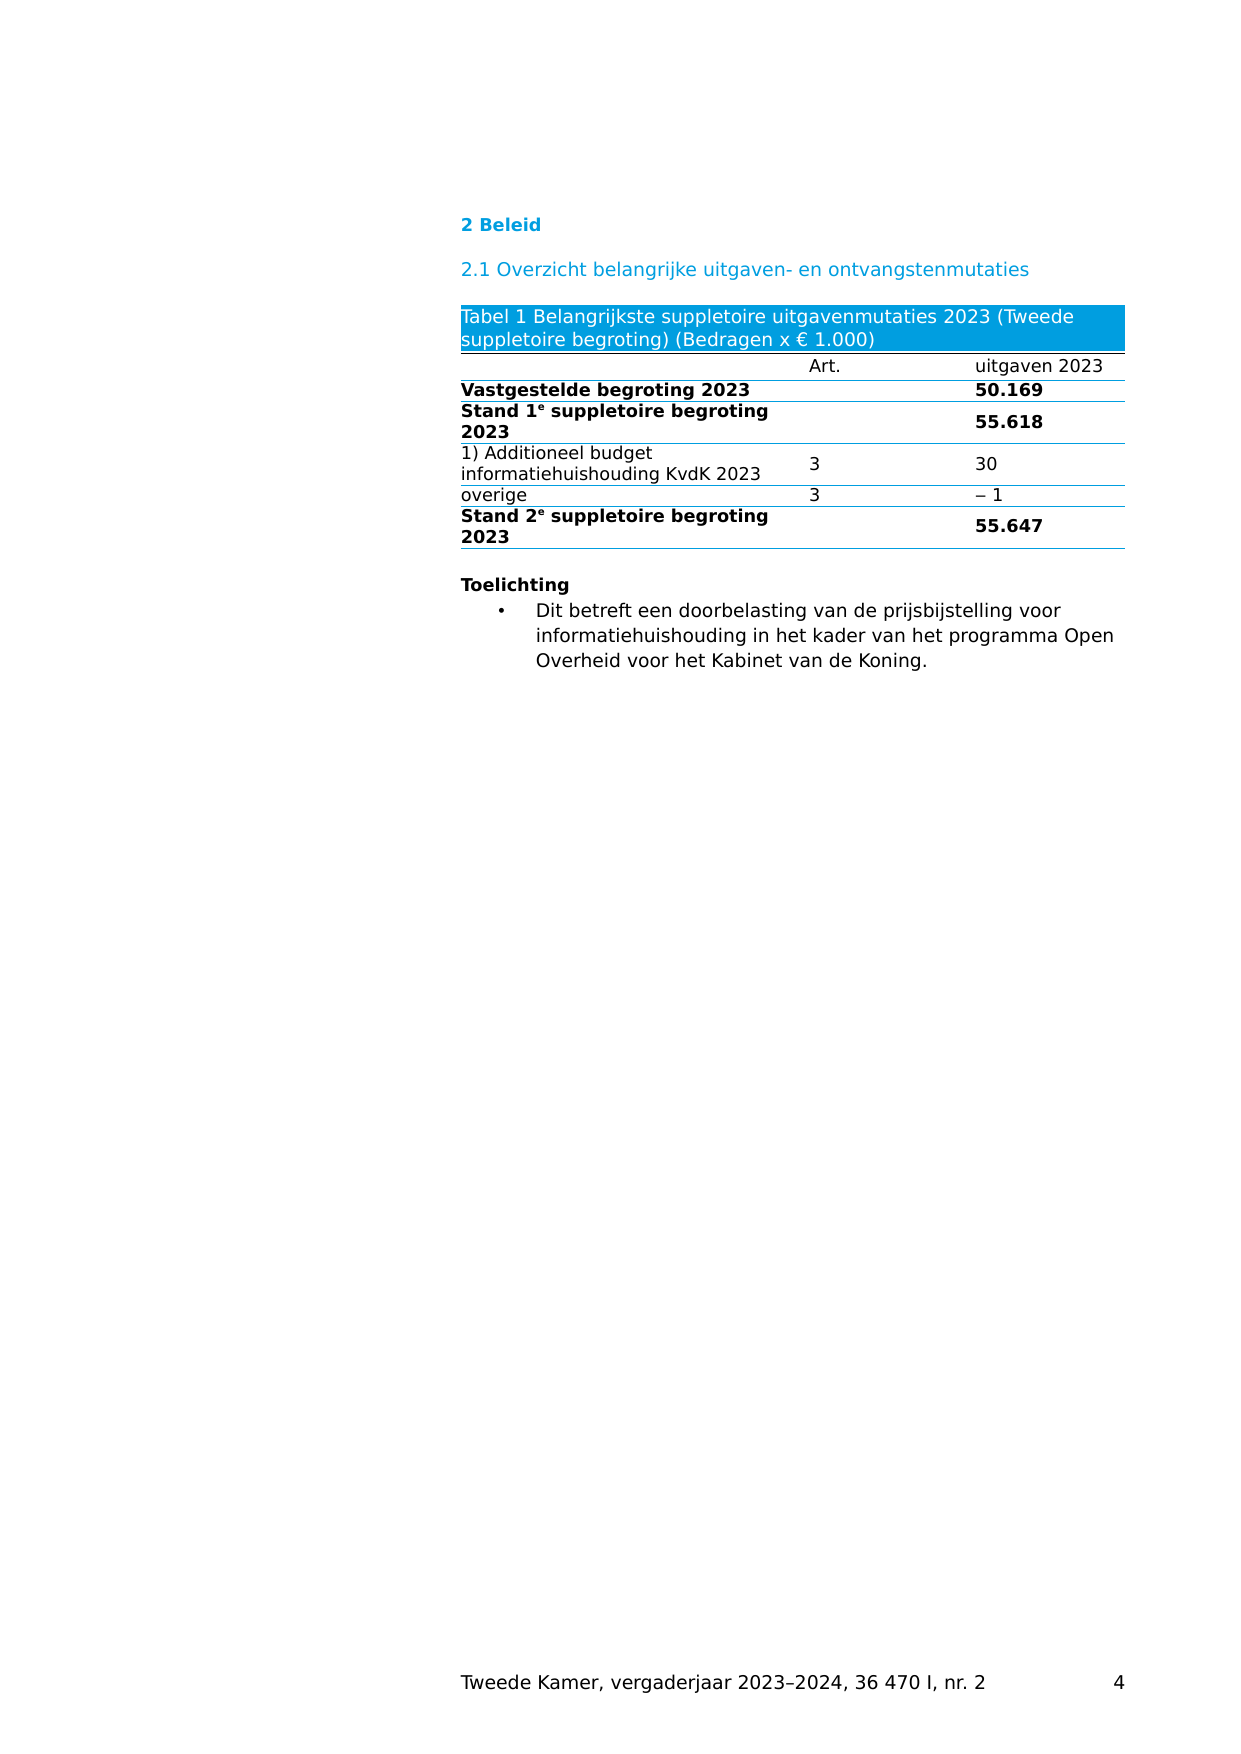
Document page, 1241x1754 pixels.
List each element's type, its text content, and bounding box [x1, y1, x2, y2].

table_cell [806, 402, 972, 443]
table_cell 55.618 [972, 402, 1125, 443]
table_cell ‒ 1 [972, 486, 1125, 506]
list Dit betreft een doorbelasting van de prijsbijstelling voor informatiehuishouding in het kader van het programma Open Overheid voor het Kabinet van de Koning. [498, 598, 1125, 673]
table_cell uitgaven 2023 [972, 354, 1125, 380]
table_cell overige [461, 486, 806, 506]
table_cell Stand 2e suppletoire begroting 2023 [461, 507, 806, 547]
table_cell 50.169 [972, 381, 1125, 401]
table_cell 30 [972, 444, 1125, 484]
table_cell 3 [806, 444, 972, 484]
table_cell [806, 507, 972, 547]
table_cell Art. [806, 354, 972, 380]
table_cell 3 [806, 486, 972, 506]
table_cell Vastgestelde begroting 2023 [461, 381, 806, 401]
text Toelichting [461, 573, 1125, 596]
title 2 Beleid [461, 213, 1125, 236]
table_cell [806, 381, 972, 401]
table_cell 55.647 [972, 507, 1125, 547]
title 2.1 Overzicht belangrijke uitgaven- en ontvangstenmutaties [461, 259, 1125, 281]
table_cell 1) Additioneel budget informatiehuishouding KvdK 2023 [461, 444, 806, 484]
table_cell Stand 1e suppletoire begroting 2023 [461, 402, 806, 443]
table_cell [461, 354, 806, 380]
